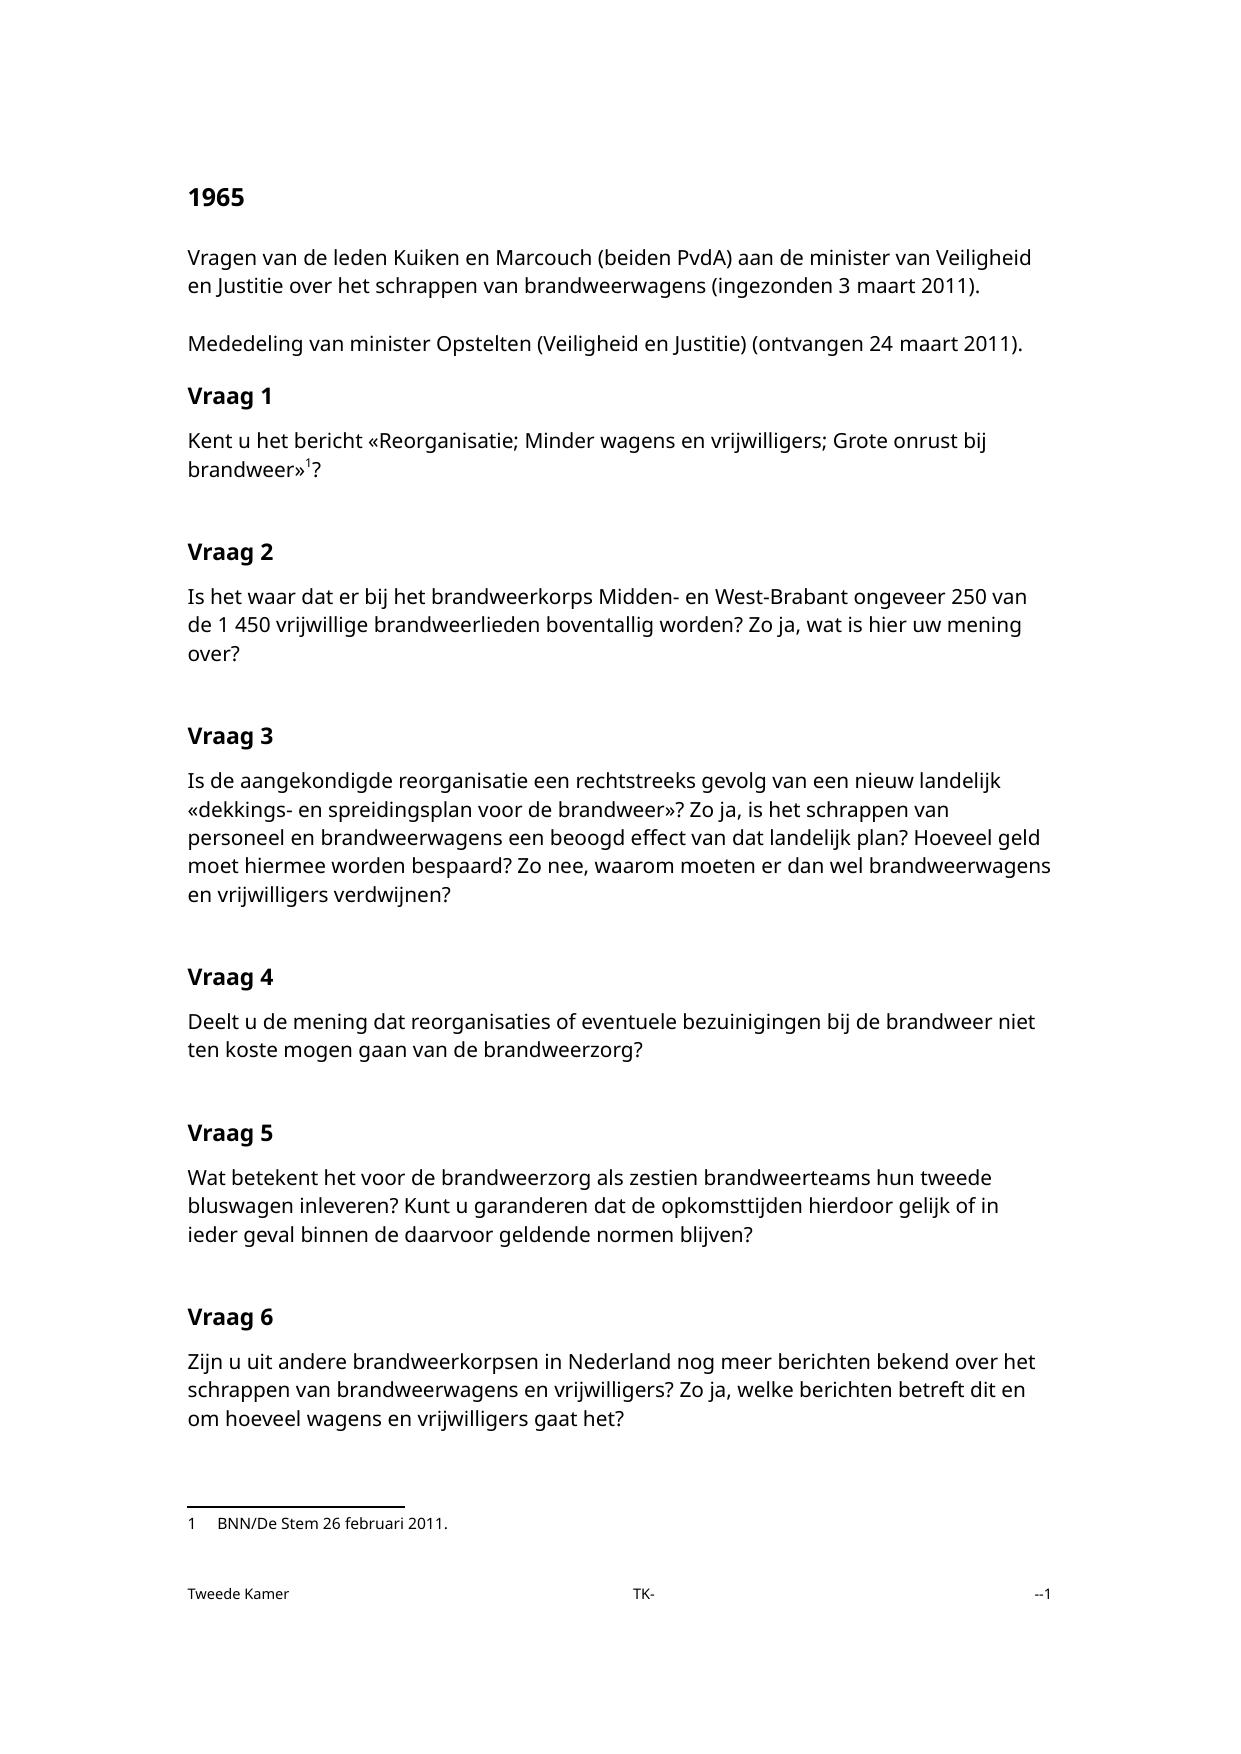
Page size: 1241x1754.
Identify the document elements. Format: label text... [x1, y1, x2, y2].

text 1965 [187, 179, 1053, 213]
text Is de aangekondigde reorganisatie een rechtstreeks gevolg van een nieuw landelijk «dekkings- en spreidingsplan voor de brandweer»? Zo ja, is het schrappen van personeel en brandweerwagens een beoogd effect van dat landelijk plan? Hoeveel geld moet hiermee worden bespaard? Zo nee, waarom moeten er dan wel brandweerwagens en vrijwilligers verdwijnen? [187, 766, 1053, 908]
text Zijn u uit andere brandweerkorpsen in Nederland nog meer berichten bekend over het schrappen van brandweerwagens en vrijwilligers? Zo ja, welke berichten betreft dit en om hoeveel wagens en vrijwilligers gaat het? [187, 1347, 1053, 1432]
subtitle Vraag 3 [187, 720, 1053, 751]
subtitle Vraag 5 [187, 1117, 1053, 1148]
text Kent u het bericht «Reorganisatie; Minder wagens en vrijwilligers; Grote onrust bij brandweer»? [187, 427, 1053, 483]
text Wat betekent het voor de brandweerzorg als zestien brandweerteams hun tweede bluswagen inleveren? Kunt u garanderen dat de opkomsttijden hierdoor gelijk of in ieder geval binnen de daarvoor geldende normen blijven? [187, 1163, 1053, 1248]
text Deelt u de mening dat reorganisaties of eventuele bezuinigingen bij de brandweer niet ten koste mogen gaan van de brandweerzorg? [187, 1007, 1053, 1064]
text Mededeling van minister Opstelten (Veiligheid en Justitie) (ontvangen 24 maart 2011). [187, 329, 1053, 358]
subtitle Vraag 2 [187, 536, 1053, 567]
subtitle Vraag 1 [187, 380, 1053, 412]
text Is het waar dat er bij het brandweerkorps Midden- en West-Brabant ongeveer 250 van de 1 450 vrijwillige brandweerlieden boventallig worden? Zo ja, wat is hier uw mening over? [187, 582, 1053, 667]
text BNN/De Stem 26 februari 2011. [187, 1506, 1053, 1534]
text Vragen van de leden Kuiken en Marcouch (beiden PvdA) aan de minister van Veiligheid en Justitie over het schrappen van brandweerwagens (ingezonden 3 maart 2011). [187, 243, 1053, 300]
subtitle Vraag 6 [187, 1301, 1053, 1332]
subtitle Vraag 4 [187, 961, 1053, 992]
